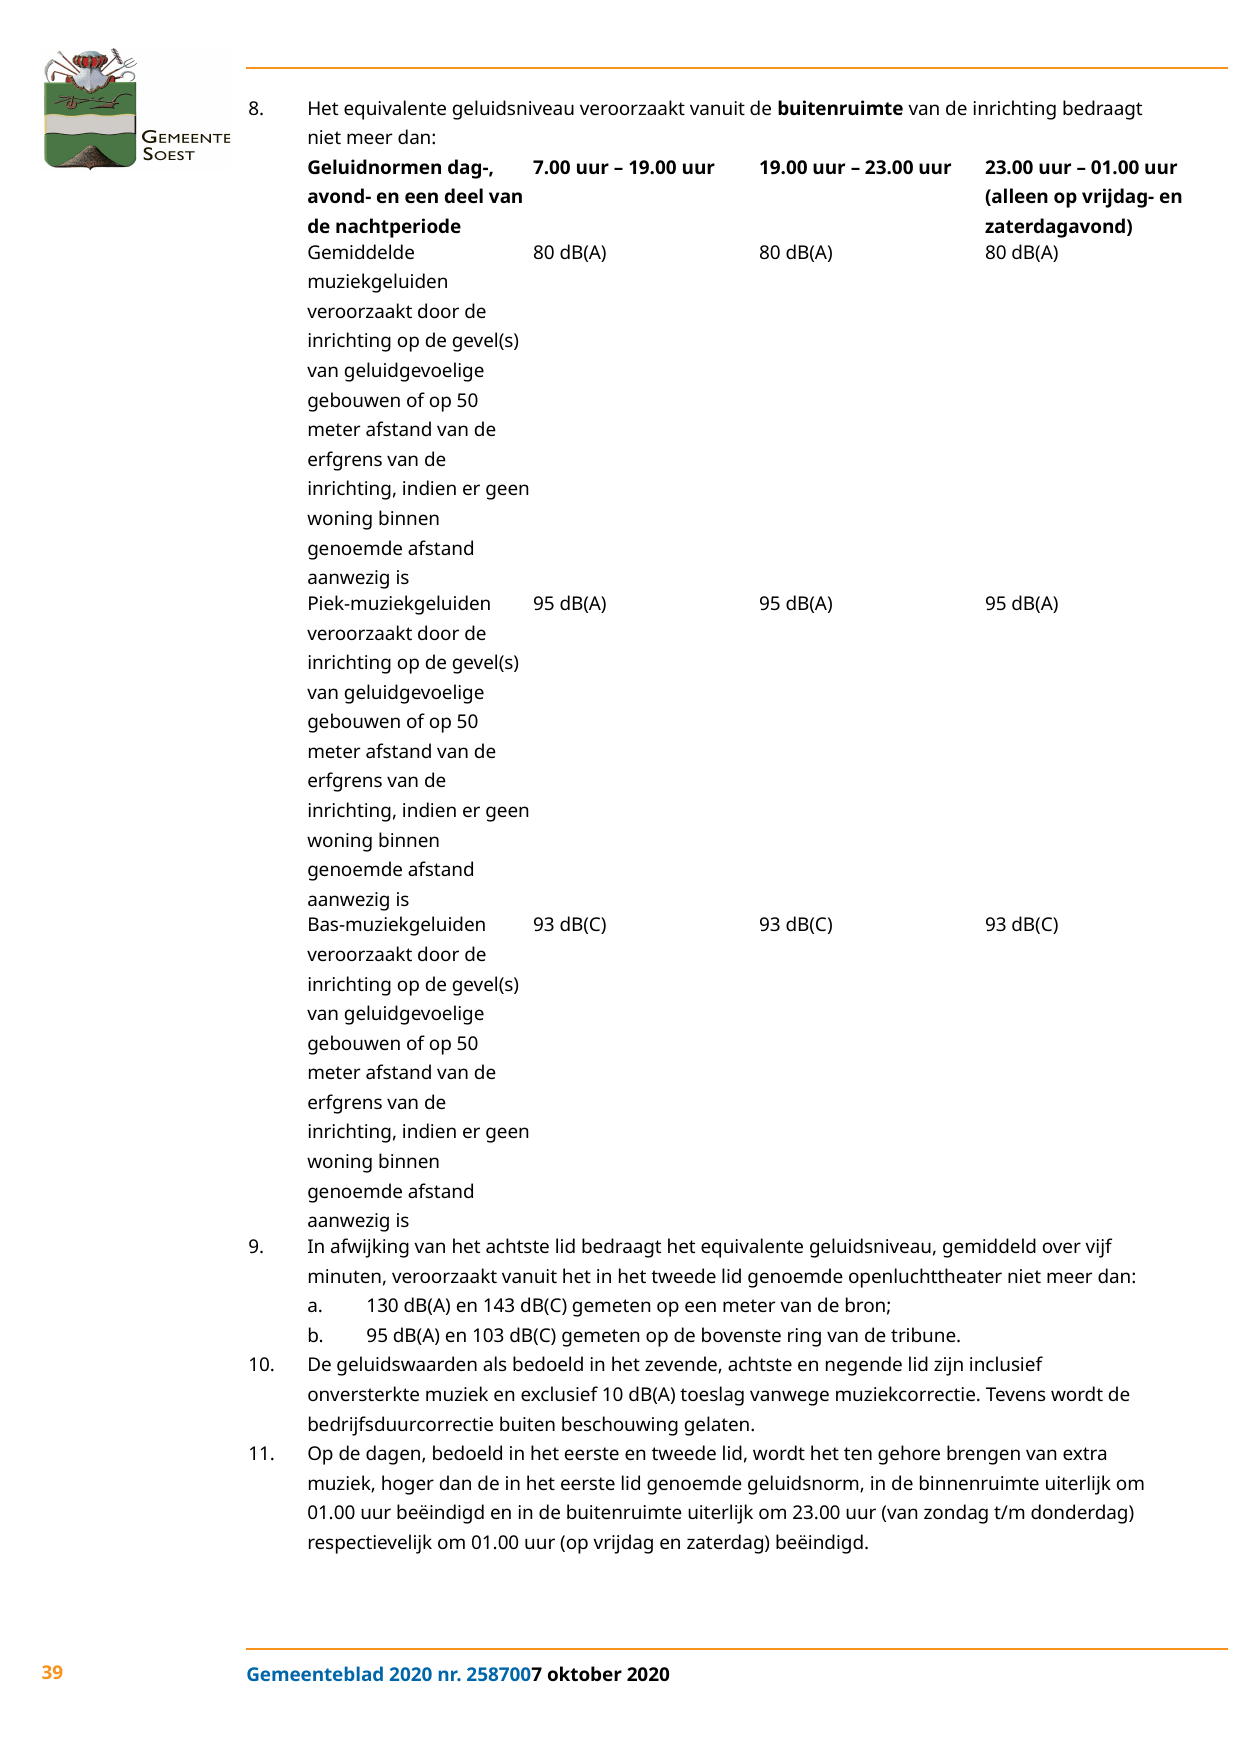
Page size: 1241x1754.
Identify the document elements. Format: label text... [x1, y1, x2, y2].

table_cell Piek-muziekgeluiden veroorzaakt door de inrichting op de gevel(s) van geluidgevoelige gebouwen of op 50 meter afstand van de erfgrens van de inrichting, indien er geen woning binnen genoemde afstand aanwezig is [307, 590, 533, 912]
table_header Geluidnormen dag-, avond- en een deel van de nachtperiode [307, 154, 533, 239]
table_cell 93 dB(C) [985, 912, 1211, 1233]
table_header 23.00 uur – 01.00 uur (alleen op vrijdag- en zaterdagavond) [985, 154, 1211, 239]
table_header 7.00 uur – 19.00 uur [533, 154, 759, 239]
list Het equivalente geluidsniveau veroorzaakt vanuit de buitenruimte van de inrichting bedraagt niet meer dan: [248, 95, 1152, 150]
table_cell 95 dB(A) [533, 590, 759, 912]
table_cell 95 dB(A) [759, 590, 985, 912]
table_header 19.00 uur – 23.00 uur [759, 154, 985, 239]
table_cell Gemiddelde muziekgeluiden veroorzaakt door de inrichting op de gevel(s) van geluidgevoelige gebouwen of op 50 meter afstand van de erfgrens van de inrichting, indien er geen woning binnen genoemde afstand aanwezig is [307, 239, 533, 590]
table_cell Bas-muziekgeluiden veroorzaakt door de inrichting op de gevel(s) van geluidgevoelige gebouwen of op 50 meter afstand van de erfgrens van de inrichting, indien er geen woning binnen genoemde afstand aanwezig is [307, 912, 533, 1233]
table_cell 80 dB(A) [533, 239, 759, 590]
list 95 dB(A) en 103 dB(C) gemeten op de bovenste ring van de tribune. [307, 1322, 1152, 1348]
table_cell 80 dB(A) [985, 239, 1211, 590]
table_cell 80 dB(A) [759, 239, 985, 590]
list De geluidswaarden als bedoeld in het zevende, achtste en negende lid zijn inclusief onversterkte muziek en exclusief 10 dB(A) toeslag vanwege muziekcorrectie. Tevens wordt de bedrijfsduurcorrectie buiten beschouwing gelaten. [248, 1352, 1152, 1437]
table_cell 93 dB(C) [759, 912, 985, 1233]
table_cell 95 dB(A) [985, 590, 1211, 912]
picture [41, 47, 231, 172]
table_cell 93 dB(C) [533, 912, 759, 1233]
list In afwijking van het achtste lid bedraagt het equivalente geluidsniveau, gemiddeld over vijf minuten, veroorzaakt vanuit het in het tweede lid genoemde openluchttheater niet meer dan: [248, 1233, 1152, 1289]
list Op de dagen, bedoeld in het eerste en tweede lid, wordt het ten gehore brengen van extra muziek, hoger dan de in het eerste lid genoemde geluidsnorm, in de binnenruimte uiterlijk om 01.00 uur beëindigd en in de buitenruimte uiterlijk om 23.00 uur (van zondag t/m donderdag) respectievelijk om 01.00 uur (op vrijdag en zaterdag) beëindigd. [248, 1440, 1152, 1555]
list 130 dB(A) en 143 dB(C) gemeten op een meter van de bron; [307, 1292, 1152, 1318]
